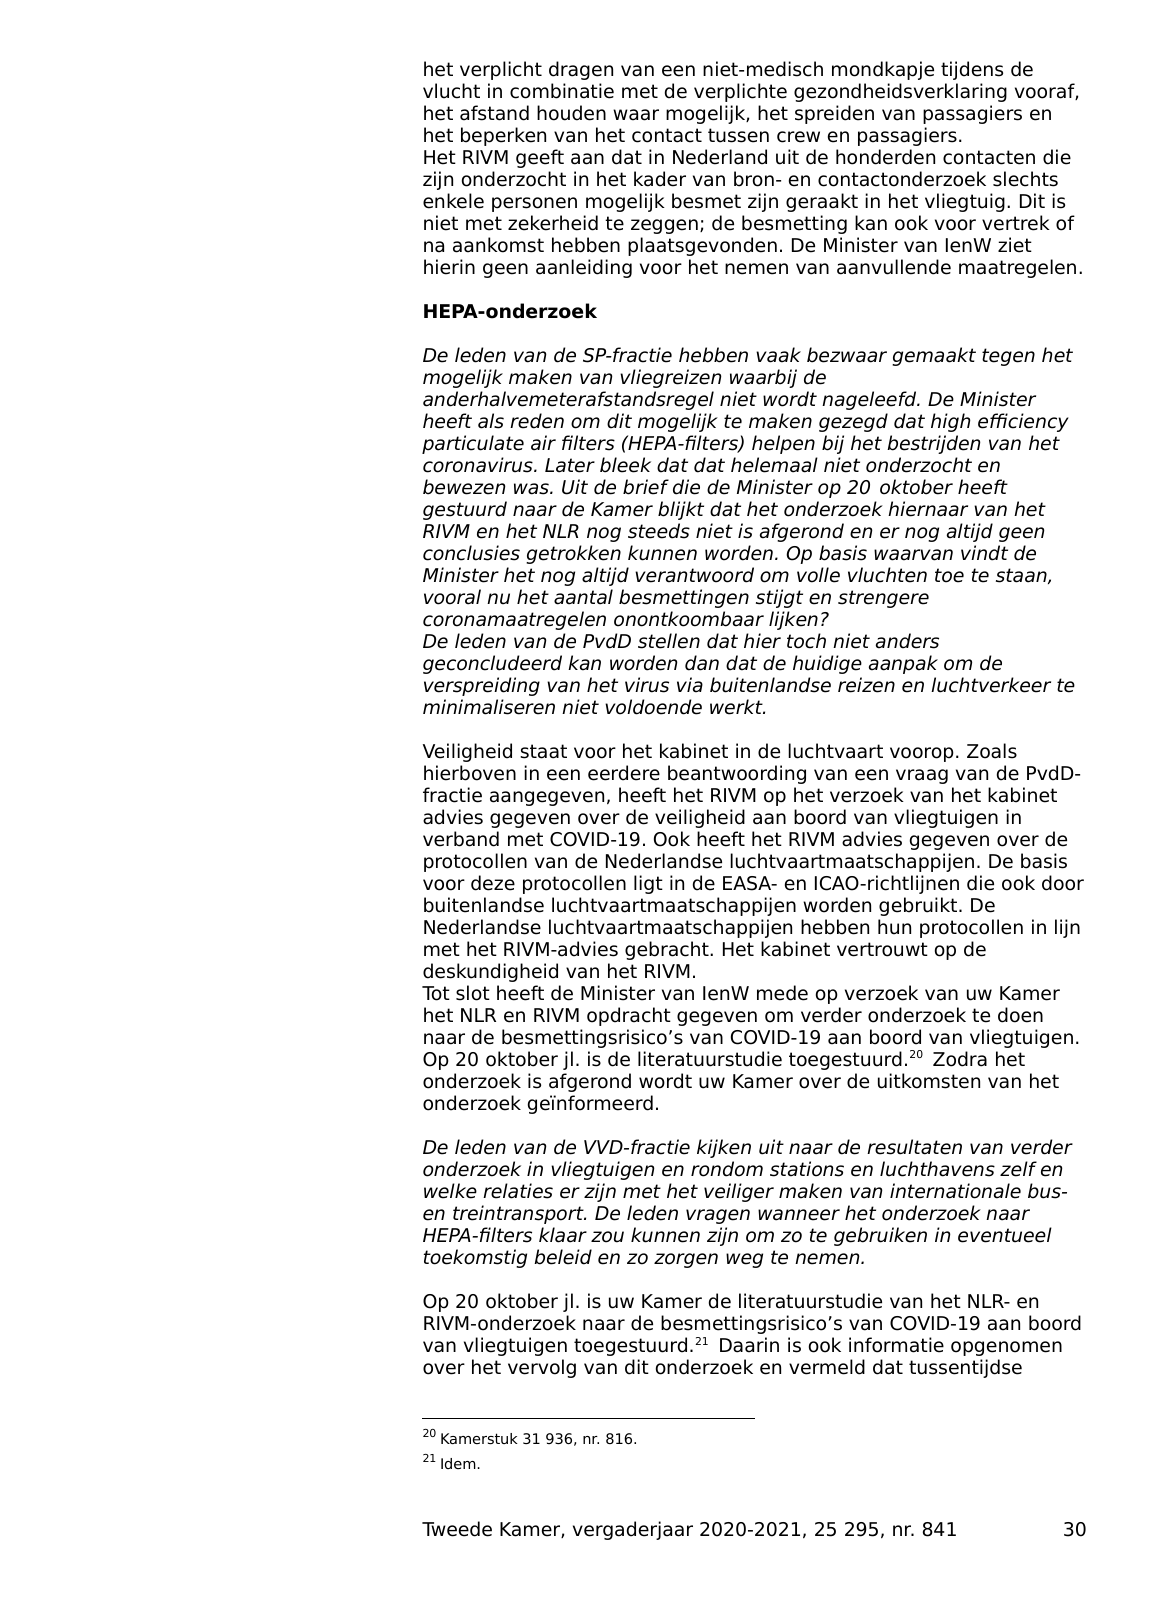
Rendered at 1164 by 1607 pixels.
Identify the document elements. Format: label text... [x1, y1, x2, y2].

text Het RIVM geeft aan dat in Nederland uit de honderden contacten die zijn onderzocht in het kader van bron- en contactonderzoek slechts enkele personen mogelijk besmet zijn geraakt in het vliegtuig. Dit is niet met zekerheid te zeggen; de besmetting kan ook voor vertrek of na aankomst hebben plaatsgevonden. De Minister van IenW ziet hierin geen aanleiding voor het nemen van aanvullende maatregelen. [422, 147, 1087, 279]
text het verplicht dragen van een niet-medisch mondkapje tijdens de vlucht in combinatie met de verplichte gezondheidsverklaring vooraf, het afstand houden waar mogelijk, het spreiden van passagiers en het beperken van het contact tussen crew en passagiers. [422, 59, 1087, 147]
text Op 20 oktober jl. is uw Kamer de literatuurstudie van het NLR- en RIVM-onderzoek naar de besmettingsrisico’s van COVID-19 aan boord van vliegtuigen toegestuurd. Daarin is ook informatie opgenomen over het vervolg van dit onderzoek en vermeld dat tussentijdse [422, 1291, 1087, 1379]
text De leden van de SP-fractie hebben vaak bezwaar gemaakt tegen het mogelijk maken van vliegreizen waarbij de anderhalvemeterafstandsregel niet wordt nageleefd. De Minister heeft als reden om dit mogelijk te maken gezegd dat high efficiency particulate air filters (HEPA-filters) helpen bij het bestrijden van het coronavirus. Later bleek dat dat helemaal niet onderzocht en bewezen was. Uit de brief die de Minister op 20 oktober heeft gestuurd naar de Kamer blijkt dat het onderzoek hiernaar van het RIVM en het NLR nog steeds niet is afgerond en er nog altijd geen conclusies getrokken kunnen worden. Op basis waarvan vindt de Minister het nog altijd verantwoord om volle vluchten toe te staan, vooral nu het aantal besmettingen stijgt en strengere coronamaatregelen onontkoombaar lijken? [422, 345, 1087, 631]
text Tot slot heeft de Minister van IenW mede op verzoek van uw Kamer het NLR en RIVM opdracht gegeven om verder onderzoek te doen naar de besmettingsrisico’s van COVID-19 aan boord van vliegtuigen. Op 20 oktober jl. is de literatuurstudie toegestuurd. Zodra het onderzoek is afgerond wordt uw Kamer over de uitkomsten van het onderzoek geïnformeerd. [422, 983, 1087, 1115]
text De leden van de PvdD stellen dat hier toch niet anders geconcludeerd kan worden dan dat de huidige aanpak om de verspreiding van het virus via buitenlandse reizen en luchtverkeer te minimaliseren niet voldoende werkt. [422, 631, 1087, 719]
text Veiligheid staat voor het kabinet in de luchtvaart voorop. Zoals hierboven in een eerdere beantwoording van een vraag van de PvdD-fractie aangegeven, heeft het RIVM op het verzoek van het kabinet advies gegeven over de veiligheid aan boord van vliegtuigen in verband met COVID-19. Ook heeft het RIVM advies gegeven over de protocollen van de Nederlandse luchtvaartmaatschappijen. De basis voor deze protocollen ligt in de EASA- en ICAO-richtlijnen die ook door buitenlandse luchtvaartmaatschappijen worden gebruikt. De Nederlandse luchtvaartmaatschappijen hebben hun protocollen in lijn met het RIVM-advies gebracht. Het kabinet vertrouwt op de deskundigheid van het RIVM. [422, 741, 1087, 983]
text De leden van de VVD-fractie kijken uit naar de resultaten van verder onderzoek in vliegtuigen en rondom stations en luchthavens zelf en welke relaties er zijn met het veiliger maken van internationale bus- en treintransport. De leden vragen wanneer het onderzoek naar HEPA-filters klaar zou kunnen zijn om zo te gebruiken in eventueel toekomstig beleid en zo zorgen weg te nemen. [422, 1137, 1087, 1269]
text Kamerstuk 31 936, nr. 816. [422, 1427, 1087, 1449]
text Idem. [422, 1452, 1087, 1474]
subtitle HEPA-onderzoek [422, 301, 1087, 323]
